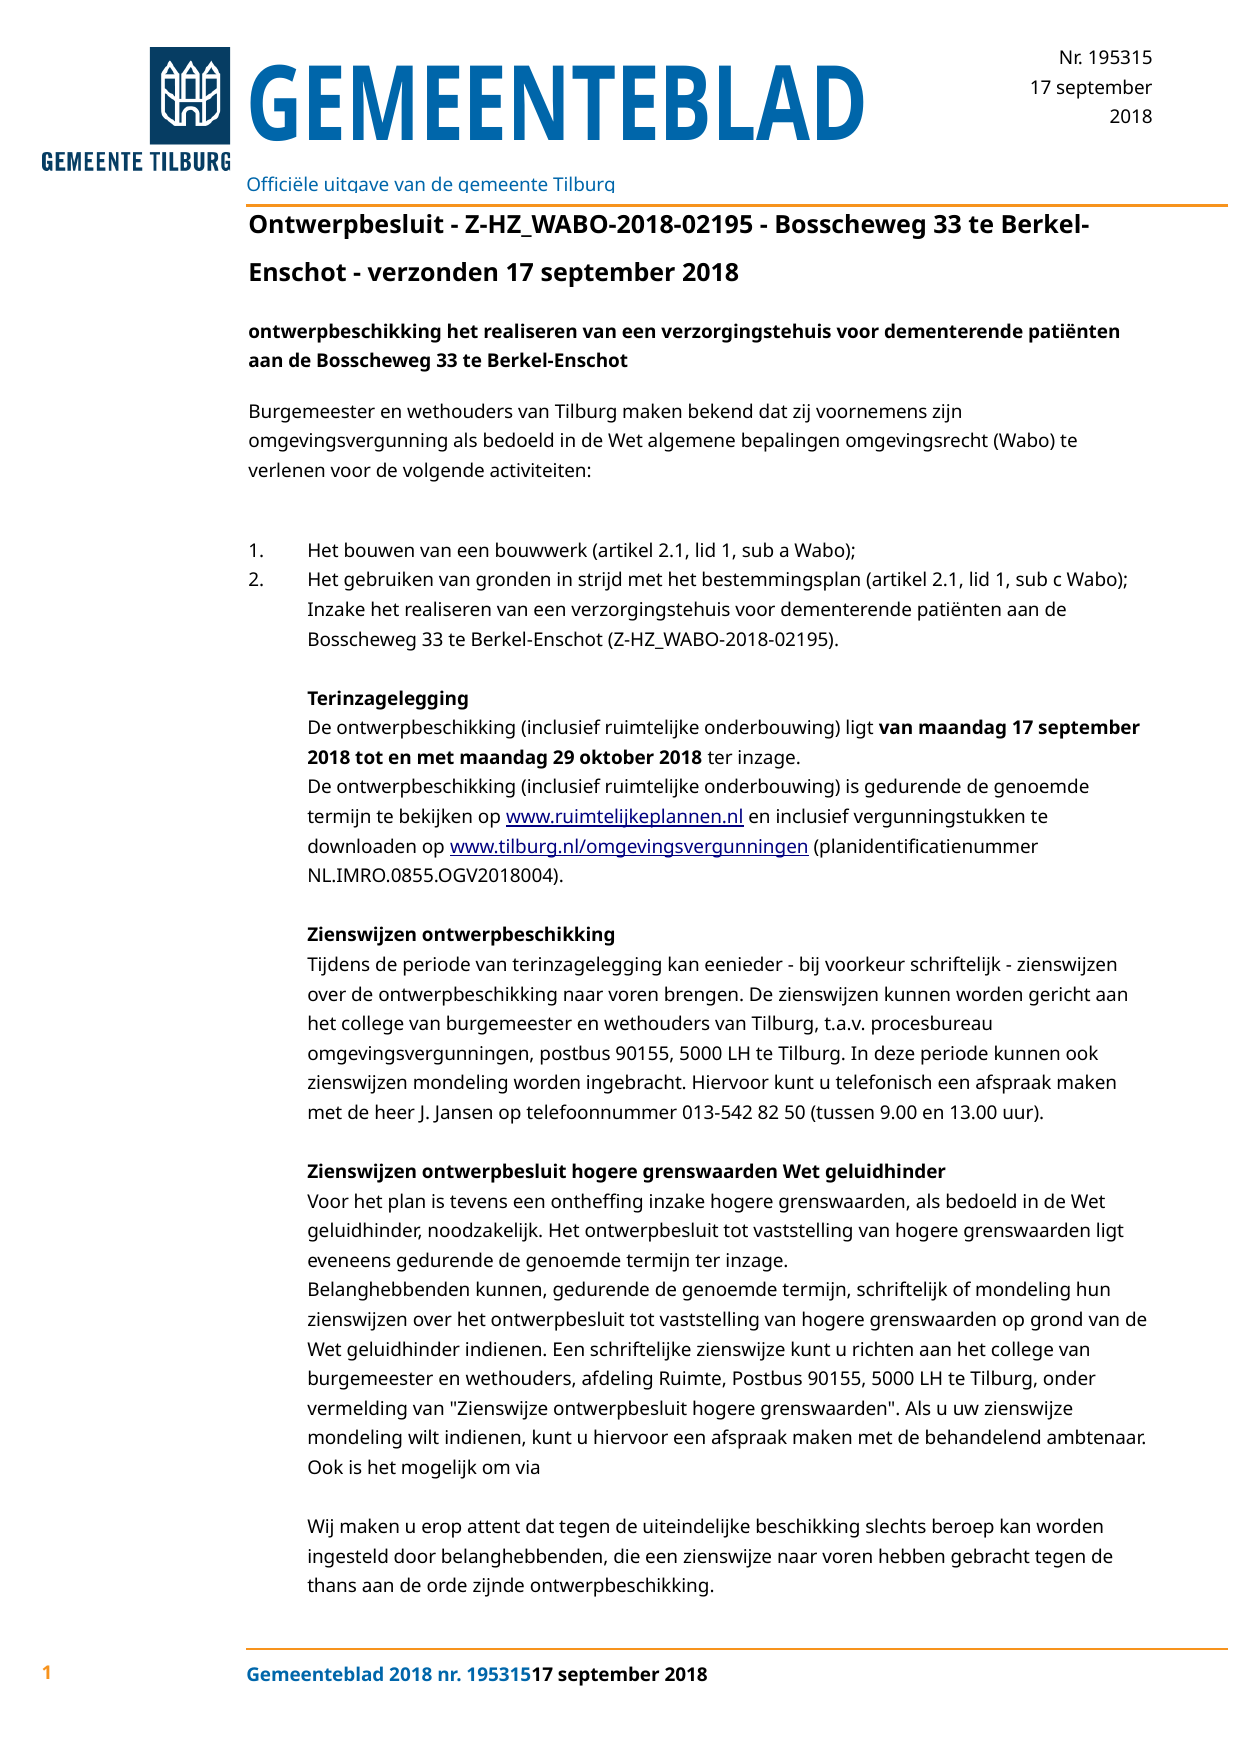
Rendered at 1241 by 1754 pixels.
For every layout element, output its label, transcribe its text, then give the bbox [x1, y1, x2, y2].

list Belanghebbenden kunnen, gedurende de genoemde termijn, schriftelijk of mondeling hun zienswijzen over het ontwerpbesluit tot vaststelling van hogere grenswaarden op grond van de Wet geluidhinder indienen. Een schriftelijke zienswijze kunt u richten aan het college van burgemeester en wethouders, afdeling Ruimte, Postbus 90155, 5000 LH te Tilburg, onder vermelding van "Zienswijze ontwerpbesluit hogere grenswaarden". Als u uw zienswijze mondeling wilt indienen, kunt u hiervoor een afspraak maken met de behandelend ambtenaar. Ook is het mogelijk om via [248, 1277, 1152, 1480]
list Terinzagelegging [248, 685, 1152, 711]
list Het bouwen van een bouwwerk (artikel 2.1, lid 1, sub a Wabo); [248, 537, 1152, 563]
list Voor het plan is tevens een ontheffing inzake hogere grenswaarden, als bedoeld in de Wet geluidhinder, noodzakelijk. Het ontwerpbesluit tot vaststelling van hogere grenswaarden ligt eveneens gedurende de genoemde termijn ter inzage. [248, 1188, 1152, 1273]
text ontwerpbeschikking het realiseren van een verzorgingstehuis voor dementerende patiënten aan de Bosscheweg 33 te Berkel-Enschot [248, 318, 1152, 373]
text Burgemeester en wethouders van Tilburg maken bekend dat zij voornemens zijn omgevingsvergunning als bedoeld in de Wet algemene bepalingen omgevingsrecht (Wabo) te verlenen voor de volgende activiteiten: [248, 398, 1152, 483]
list De ontwerpbeschikking (inclusief ruimtelijke onderbouwing) is gedurende de genoemde termijn te bekijken op www.ruimtelijkeplannen.nl en inclusief vergunningstukken te downloaden op www.tilburg.nl/omgevingsvergunningen (planidentificatienummer NL.IMRO.0855.OGV2018004). [248, 774, 1152, 888]
list Tijdens de periode van terinzagelegging kan eenieder - bij voorkeur schriftelijk - zienswijzen over de ontwerpbeschikking naar voren brengen. De zienswijzen kunnen worden gericht aan het college van burgemeester en wethouders van Tilburg, t.a.v. procesbureau omgevingsvergunningen, postbus 90155, 5000 LH te Tilburg. In deze periode kunnen ook zienswijzen mondeling worden ingebracht. Hiervoor kunt u telefonisch een afspraak maken met de heer J. Jansen op telefoonnummer 013-542 82 50 (tussen 9.00 en 13.00 uur). [248, 951, 1152, 1125]
text Ontwerpbesluit - Z-HZ_WABO-2018-02195 - Bosscheweg 33 te Berkel-Enschot - verzonden 17 september 2018 [248, 207, 1152, 288]
list Het gebruiken van gronden in strijd met het bestemmingsplan (artikel 2.1, lid 1, sub c Wabo); [248, 567, 1152, 592]
list Wij maken u erop attent dat tegen de uiteindelijke beschikking slechts beroep kan worden ingesteld door belanghebbenden, die een zienswijze naar voren hebben gebracht tegen de thans aan de orde zijnde ontwerpbeschikking. [248, 1513, 1152, 1598]
list Zienswijzen ontwerpbesluit hogere grenswaarden Wet geluidhinder [248, 1158, 1152, 1184]
list Zienswijzen ontwerpbeschikking [248, 922, 1152, 947]
picture [41, 47, 231, 172]
list De ontwerpbeschikking (inclusief ruimtelijke onderbouwing) ligt van maandag 17 september 2018 tot en met maandag 29 oktober 2018 ter inzage. [248, 714, 1152, 770]
list Inzake het realiseren van een verzorgingstehuis voor dementerende patiënten aan de Bosscheweg 33 te Berkel-Enschot (Z-HZ_WABO-2018-02195). [248, 596, 1152, 652]
